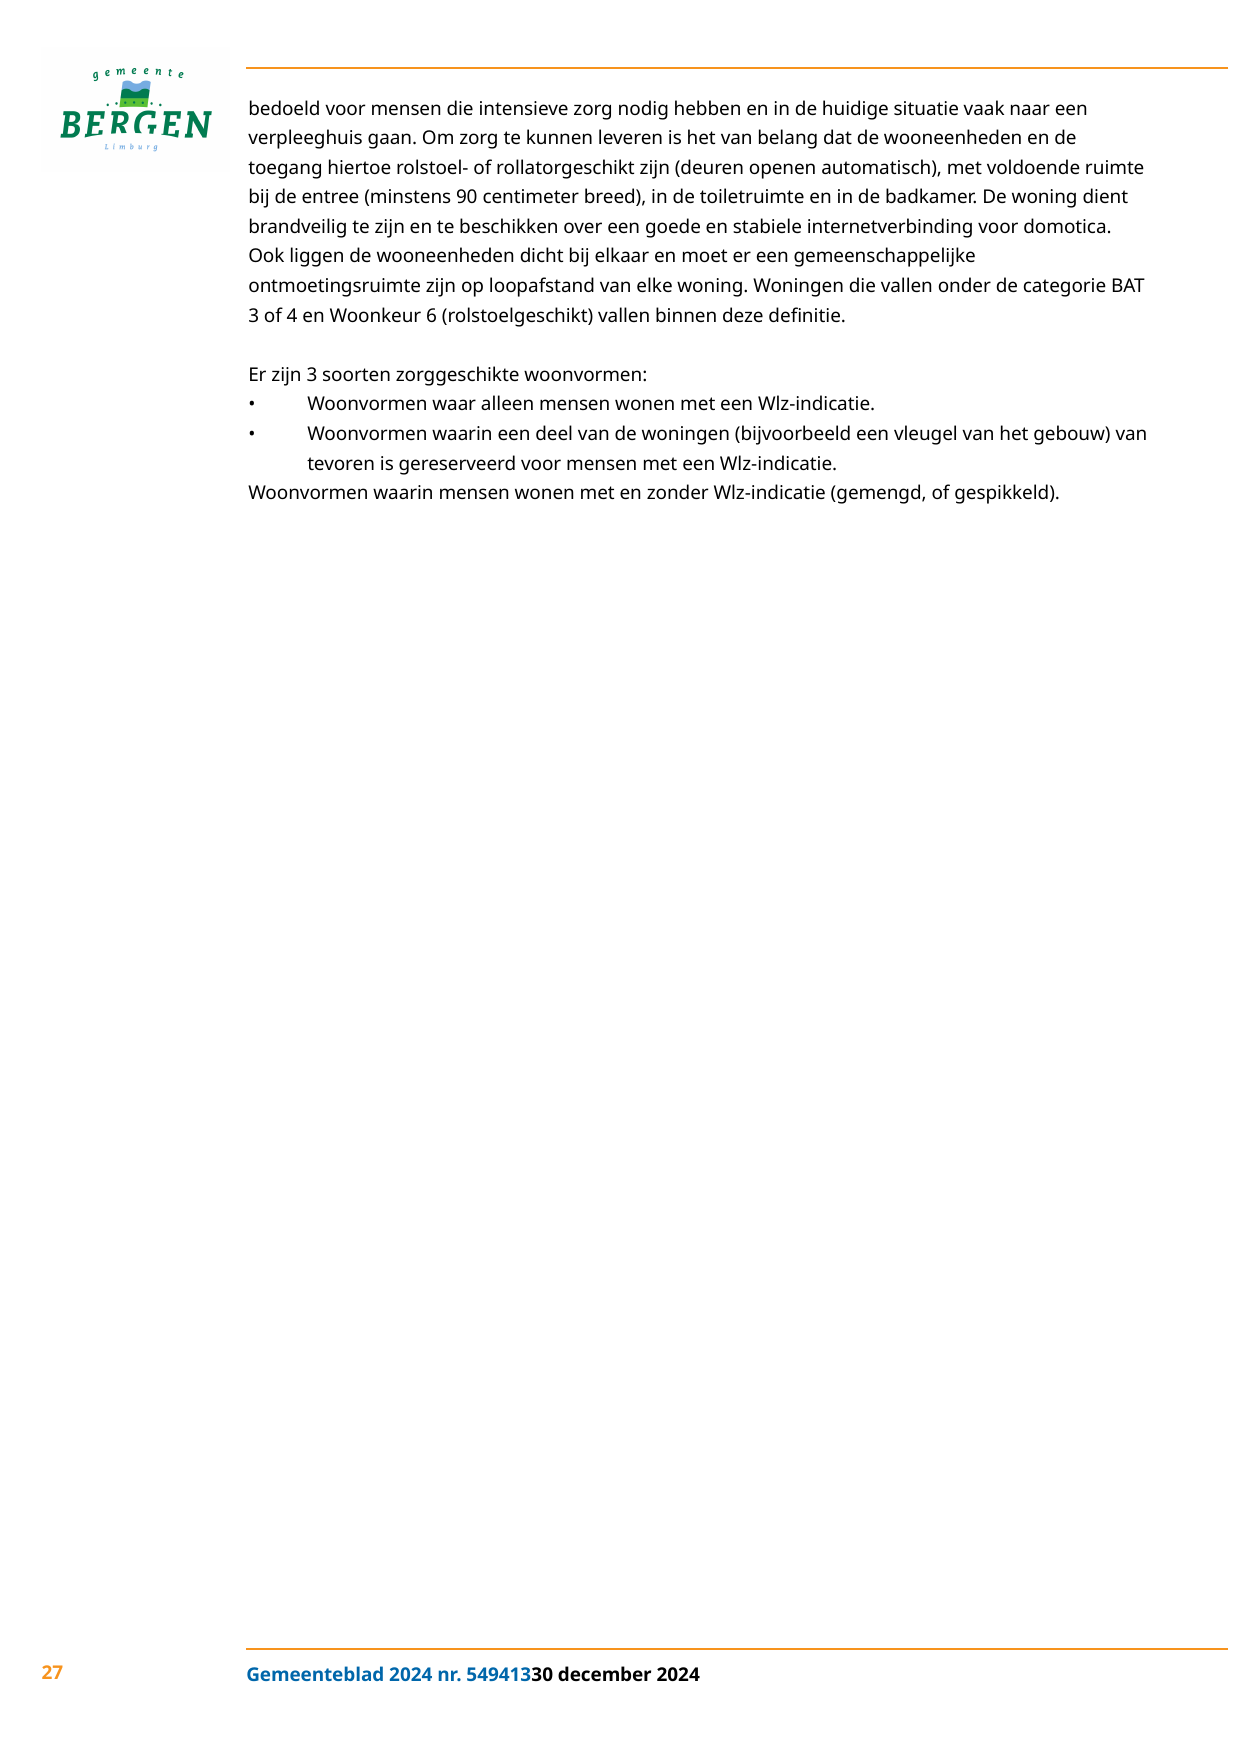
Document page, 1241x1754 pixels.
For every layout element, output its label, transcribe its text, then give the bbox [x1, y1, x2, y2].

text Woonvormen waarin mensen wonen met en zonder Wlz-indicatie (gemengd, of gespikkeld). [248, 479, 1152, 505]
picture [41, 47, 231, 172]
list Woonvormen waarin een deel van de woningen (bijvoorbeeld een vleugel van het gebouw) van tevoren is gereserveerd voor mensen met een Wlz-indicatie. [248, 420, 1152, 476]
text Er zijn 3 soorten zorggeschikte woonvormen: [248, 361, 1152, 387]
text bedoeld voor mensen die intensieve zorg nodig hebben en in de huidige situatie vaak naar een verpleeghuis gaan. Om zorg te kunnen leveren is het van belang dat de wooneenheden en de toegang hiertoe rolstoel- of rollatorgeschikt zijn (deuren openen automatisch), met voldoende ruimte bij de entree (minstens 90 centimeter breed), in de toiletruimte en in de badkamer. De woning dient brandveilig te zijn en te beschikken over een goede en stabiele internetverbinding voor domotica. Ook liggen de wooneenheden dicht bij elkaar en moet er een gemeenschappelijke ontmoetingsruimte zijn op loopafstand van elke woning. Woningen die vallen onder de categorie BAT 3 of 4 en Woonkeur 6 (rolstoelgeschikt) vallen binnen deze definitie. [248, 95, 1152, 328]
list Woonvormen waar alleen mensen wonen met een Wlz-indicatie. [248, 391, 1152, 416]
